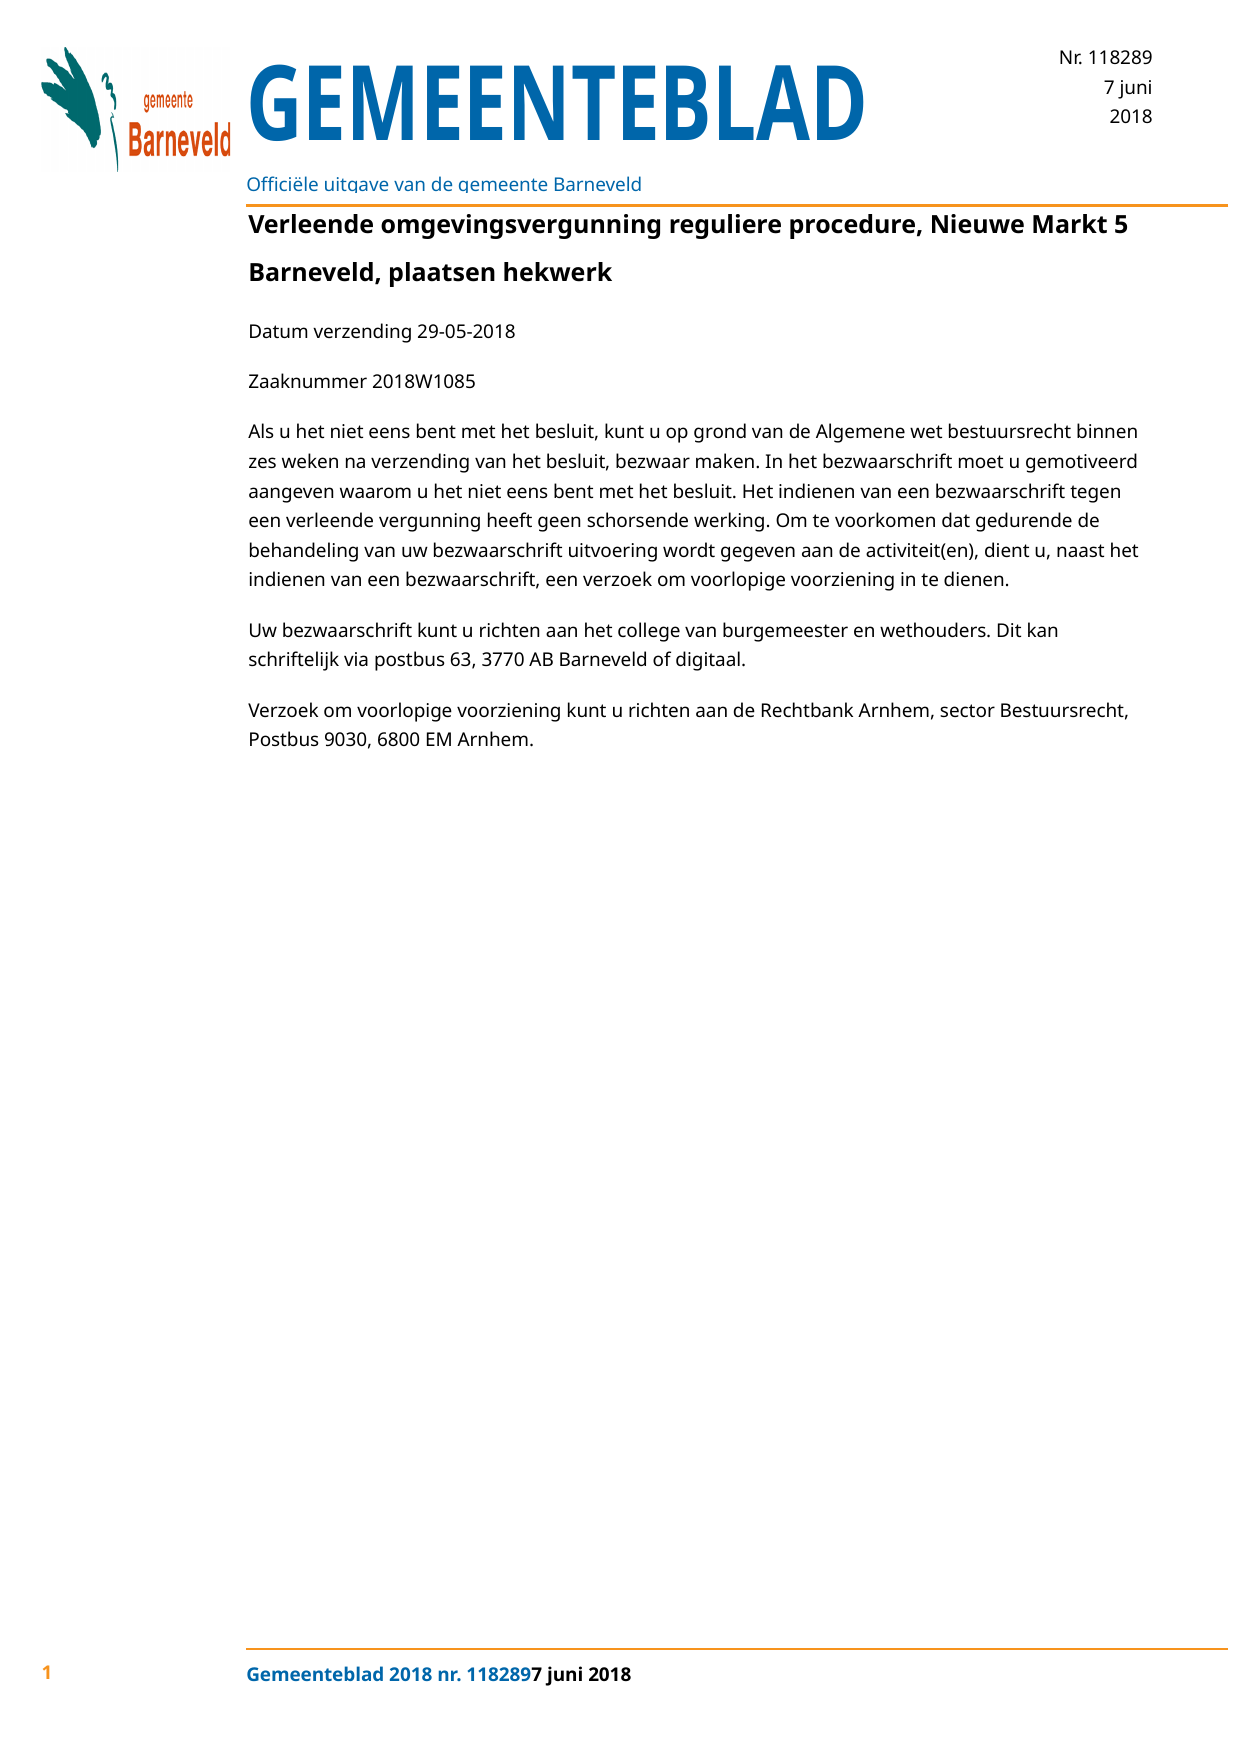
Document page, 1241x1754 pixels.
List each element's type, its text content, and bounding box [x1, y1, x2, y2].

text Verleende omgevingsvergunning reguliere procedure, Nieuwe Markt 5 Barneveld, plaatsen hekwerk [248, 207, 1152, 288]
text Uw bezwaarschrift kunt u richten aan het college van burgemeester en wethouders. Dit kan schriftelijk via postbus 63, 3770 AB Barneveld of digitaal. [248, 617, 1152, 672]
text Datum verzending 29-05-2018 [248, 318, 1152, 344]
picture [41, 47, 231, 172]
text Zaaknummer 2018W1085 [248, 368, 1152, 394]
text Als u het niet eens bent met het besluit, kunt u op grond van de Algemene wet bestuursrecht binnen zes weken na verzending van het besluit, bezwaar maken. In het bezwaarschrift moet u gemotiveerd aangeven waarom u het niet eens bent met het besluit. Het indienen van een bezwaarschrift tegen een verleende vergunning heeft geen schorsende werking. Om te voorkomen dat gedurende de behandeling van uw bezwaarschrift uitvoering wordt gegeven aan de activiteit(en), dient u, naast het indienen van een bezwaarschrift, een verzoek om voorlopige voorziening in te dienen. [248, 419, 1152, 592]
text Verzoek om voorlopige voorziening kunt u richten aan de Rechtbank Arnhem, sector Bestuursrecht, Postbus 9030, 6800 EM Arnhem. [248, 697, 1152, 752]
